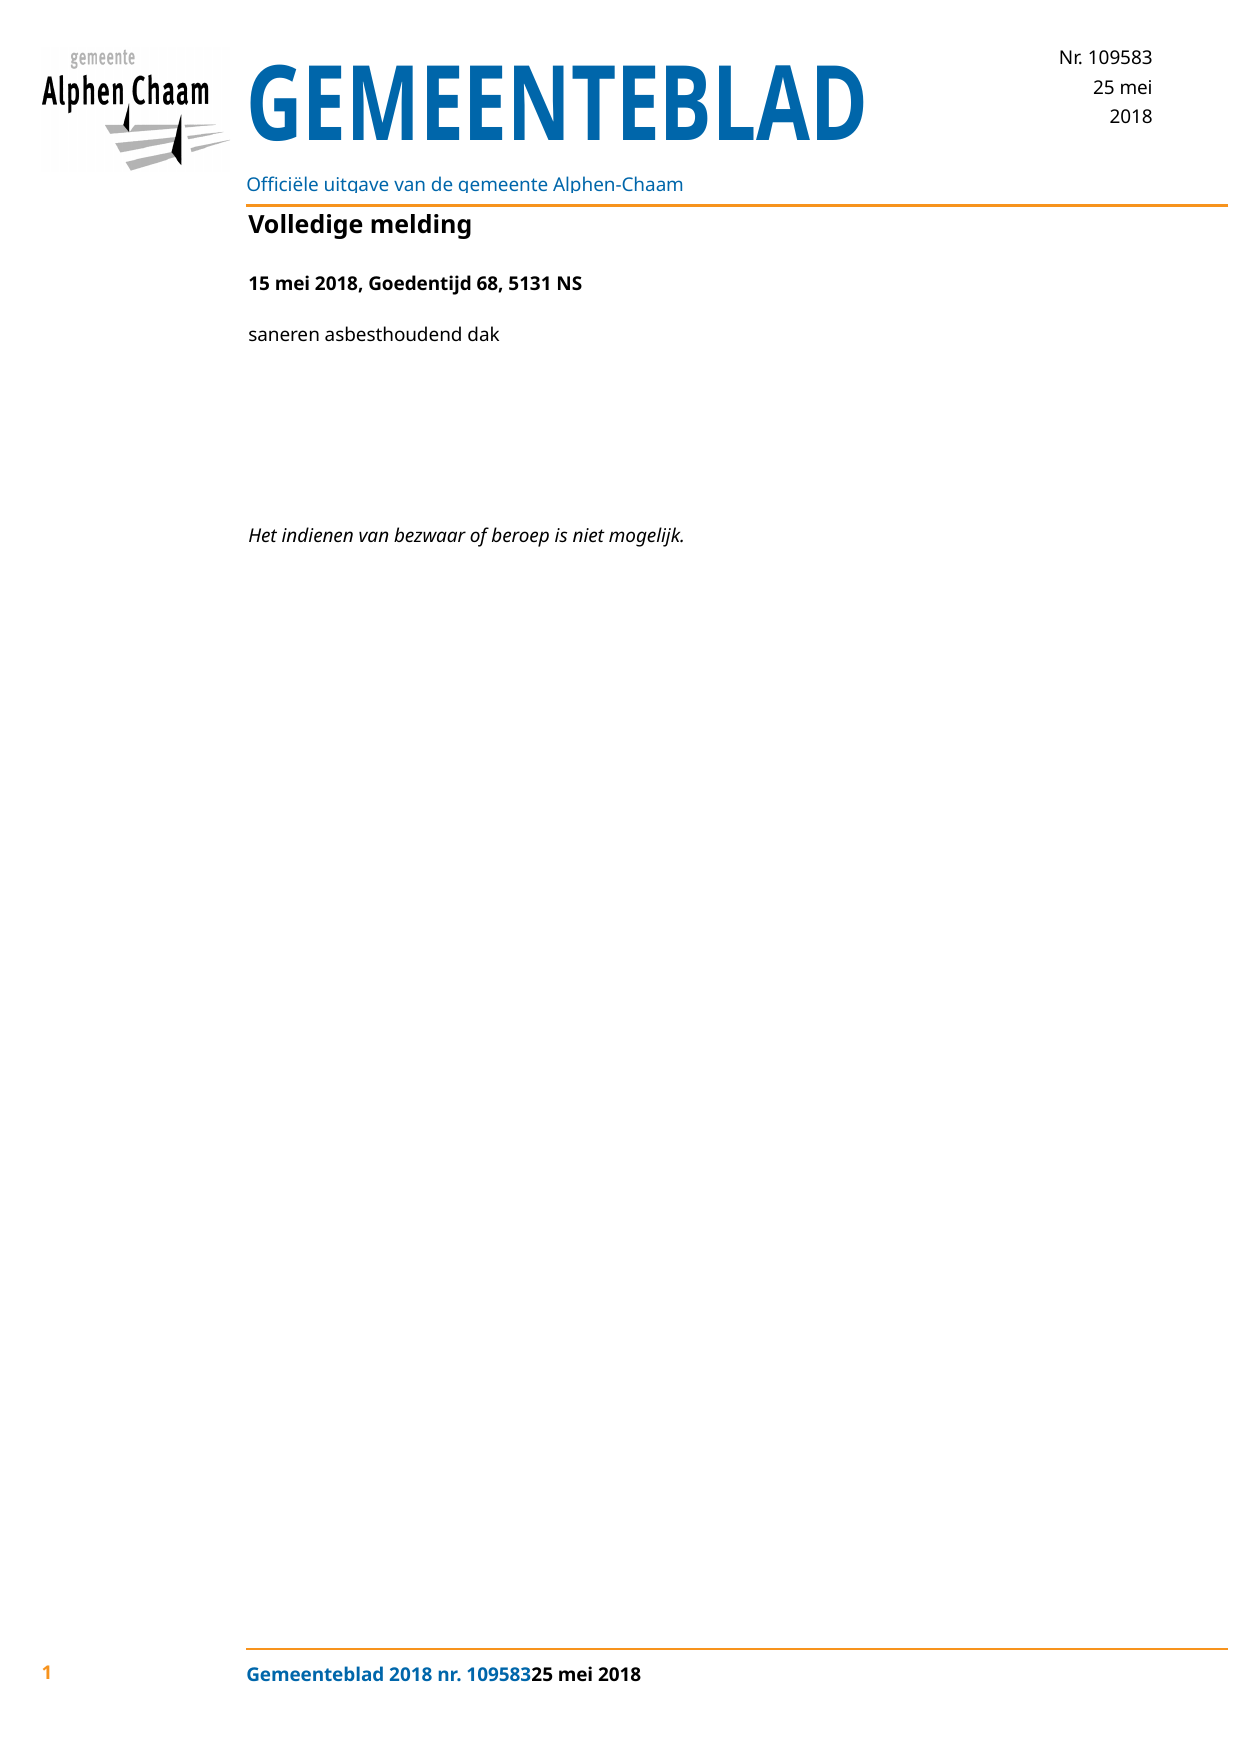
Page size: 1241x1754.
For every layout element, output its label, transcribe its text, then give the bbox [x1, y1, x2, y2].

picture [41, 47, 231, 172]
text 15 mei 2018, Goedentijd 68, 5131 NS [248, 270, 1152, 296]
text Volledige melding [248, 207, 1152, 241]
text saneren asbesthoudend dak [248, 321, 1152, 346]
text Het indienen van bezwaar of beroep is niet mogelijk. [248, 522, 1152, 548]
